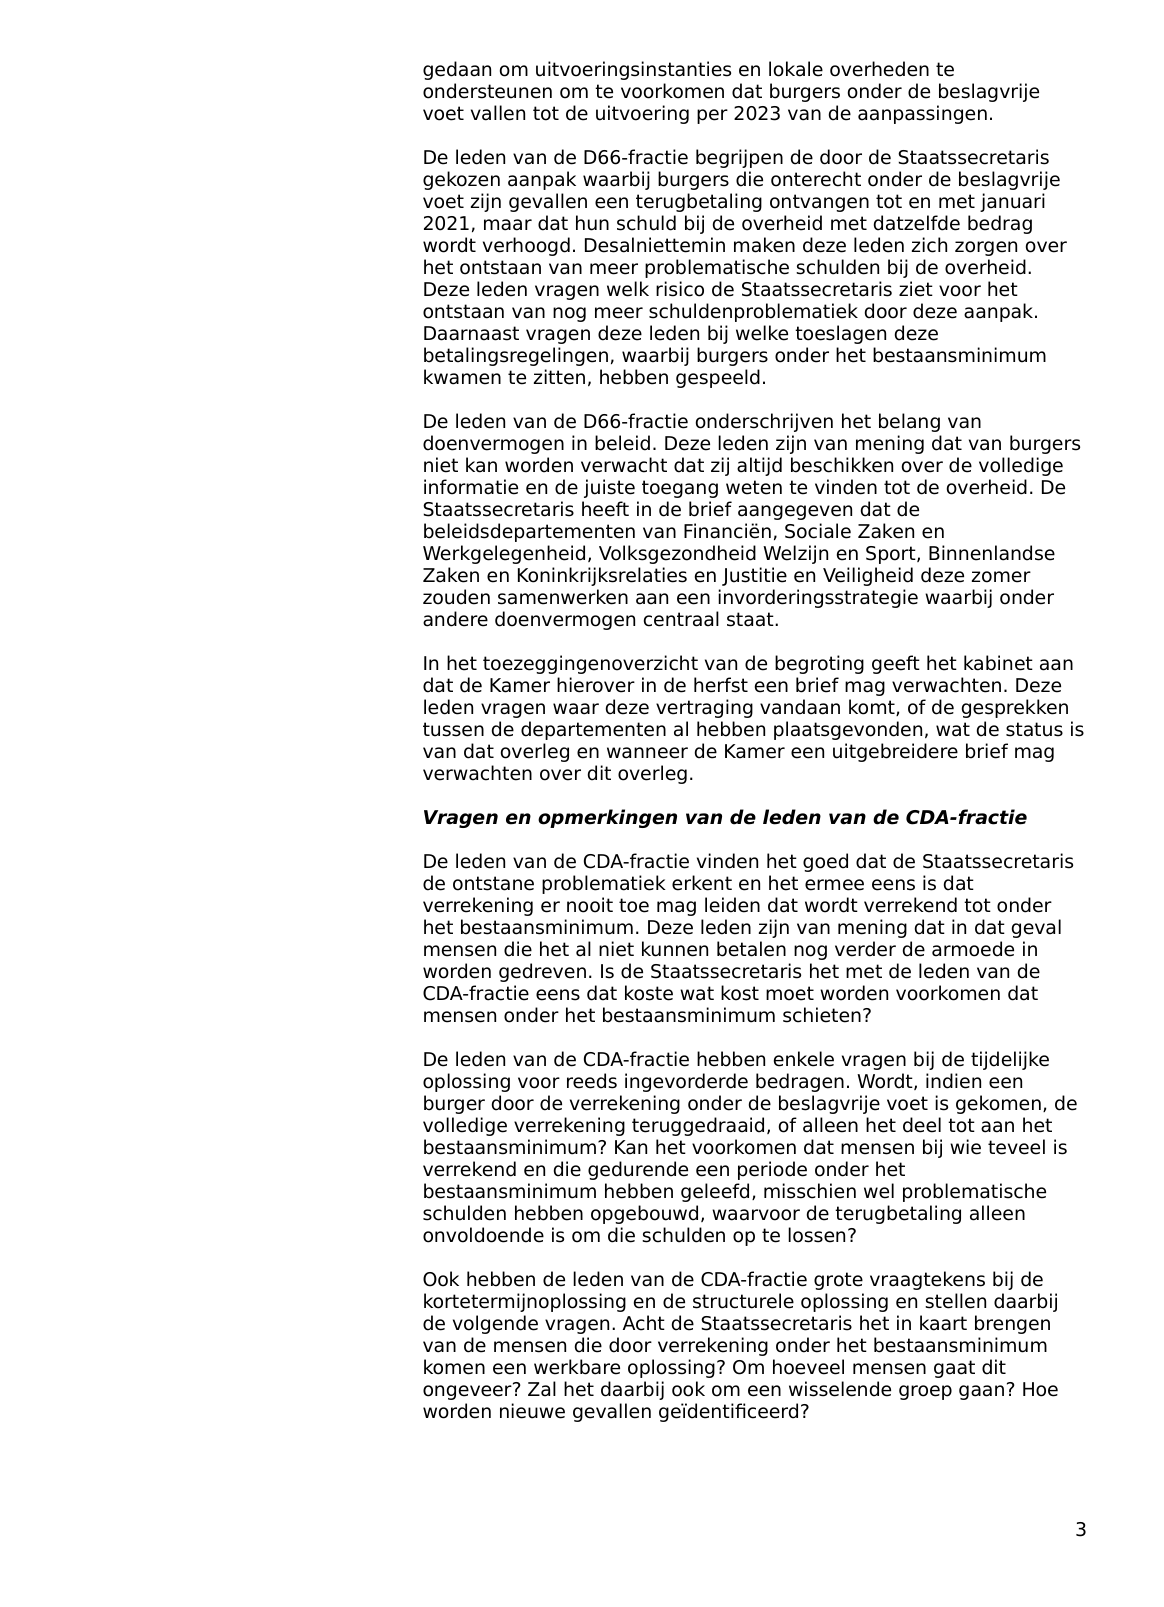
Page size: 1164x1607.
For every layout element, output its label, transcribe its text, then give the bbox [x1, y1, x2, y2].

text De leden van de CDA-fractie vinden het goed dat de Staatssecretaris de ontstane problematiek erkent en het ermee eens is dat verrekening er nooit toe mag leiden dat wordt verrekend tot onder het bestaansminimum. Deze leden zijn van mening dat in dat geval mensen die het al niet kunnen betalen nog verder de armoede in worden gedreven. Is de Staatssecretaris het met de leden van de CDA-fractie eens dat koste wat kost moet worden voorkomen dat mensen onder het bestaansminimum schieten? [422, 851, 1087, 1027]
text gedaan om uitvoeringsinstanties en lokale overheden te ondersteunen om te voorkomen dat burgers onder de beslagvrije voet vallen tot de uitvoering per 2023 van de aanpassingen. [422, 59, 1087, 125]
text De leden van de D66-fractie onderschrijven het belang van doenvermogen in beleid. Deze leden zijn van mening dat van burgers niet kan worden verwacht dat zij altijd beschikken over de volledige informatie en de juiste toegang weten te vinden tot de overheid. De Staatssecretaris heeft in de brief aangegeven dat de beleidsdepartementen van Financiën, Sociale Zaken en Werkgelegenheid, Volksgezondheid Welzijn en Sport, Binnenlandse Zaken en Koninkrijksrelaties en Justitie en Veiligheid deze zomer zouden samenwerken aan een invorderingsstrategie waarbij onder andere doenvermogen centraal staat. [422, 411, 1087, 631]
text In het toezeggingenoverzicht van de begroting geeft het kabinet aan dat de Kamer hierover in de herfst een brief mag verwachten. Deze leden vragen waar deze vertraging vandaan komt, of de gesprekken tussen de departementen al hebben plaatsgevonden, wat de status is van dat overleg en wanneer de Kamer een uitgebreidere brief mag verwachten over dit overleg. [422, 653, 1087, 785]
text De leden van de CDA-fractie hebben enkele vragen bij de tijdelijke oplossing voor reeds ingevorderde bedragen. Wordt, indien een burger door de verrekening onder de beslagvrije voet is gekomen, de volledige verrekening teruggedraaid, of alleen het deel tot aan het bestaansminimum? Kan het voorkomen dat mensen bij wie teveel is verrekend en die gedurende een periode onder het bestaansminimum hebben geleefd, misschien wel problematische schulden hebben opgebouwd, waarvoor de terugbetaling alleen onvoldoende is om die schulden op te lossen? [422, 1049, 1087, 1247]
subtitle Vragen en opmerkingen van de leden van de CDA-fractie [422, 807, 1087, 829]
text Ook hebben de leden van de CDA-fractie grote vraagtekens bij de kortetermijnoplossing en de structurele oplossing en stellen daarbij de volgende vragen. Acht de Staatssecretaris het in kaart brengen van de mensen die door verrekening onder het bestaansminimum komen een werkbare oplossing? Om hoeveel mensen gaat dit ongeveer? Zal het daarbij ook om een wisselende groep gaan? Hoe worden nieuwe gevallen geïdentificeerd? [422, 1269, 1087, 1423]
text De leden van de D66-fractie begrijpen de door de Staatssecretaris gekozen aanpak waarbij burgers die onterecht onder de beslagvrije voet zijn gevallen een terugbetaling ontvangen tot en met januari 2021, maar dat hun schuld bij de overheid met datzelfde bedrag wordt verhoogd. Desalniettemin maken deze leden zich zorgen over het ontstaan van meer problematische schulden bij de overheid. Deze leden vragen welk risico de Staatssecretaris ziet voor het ontstaan van nog meer schuldenproblematiek door deze aanpak. Daarnaast vragen deze leden bij welke toeslagen deze betalingsregelingen, waarbij burgers onder het bestaansminimum kwamen te zitten, hebben gespeeld. [422, 147, 1087, 389]
